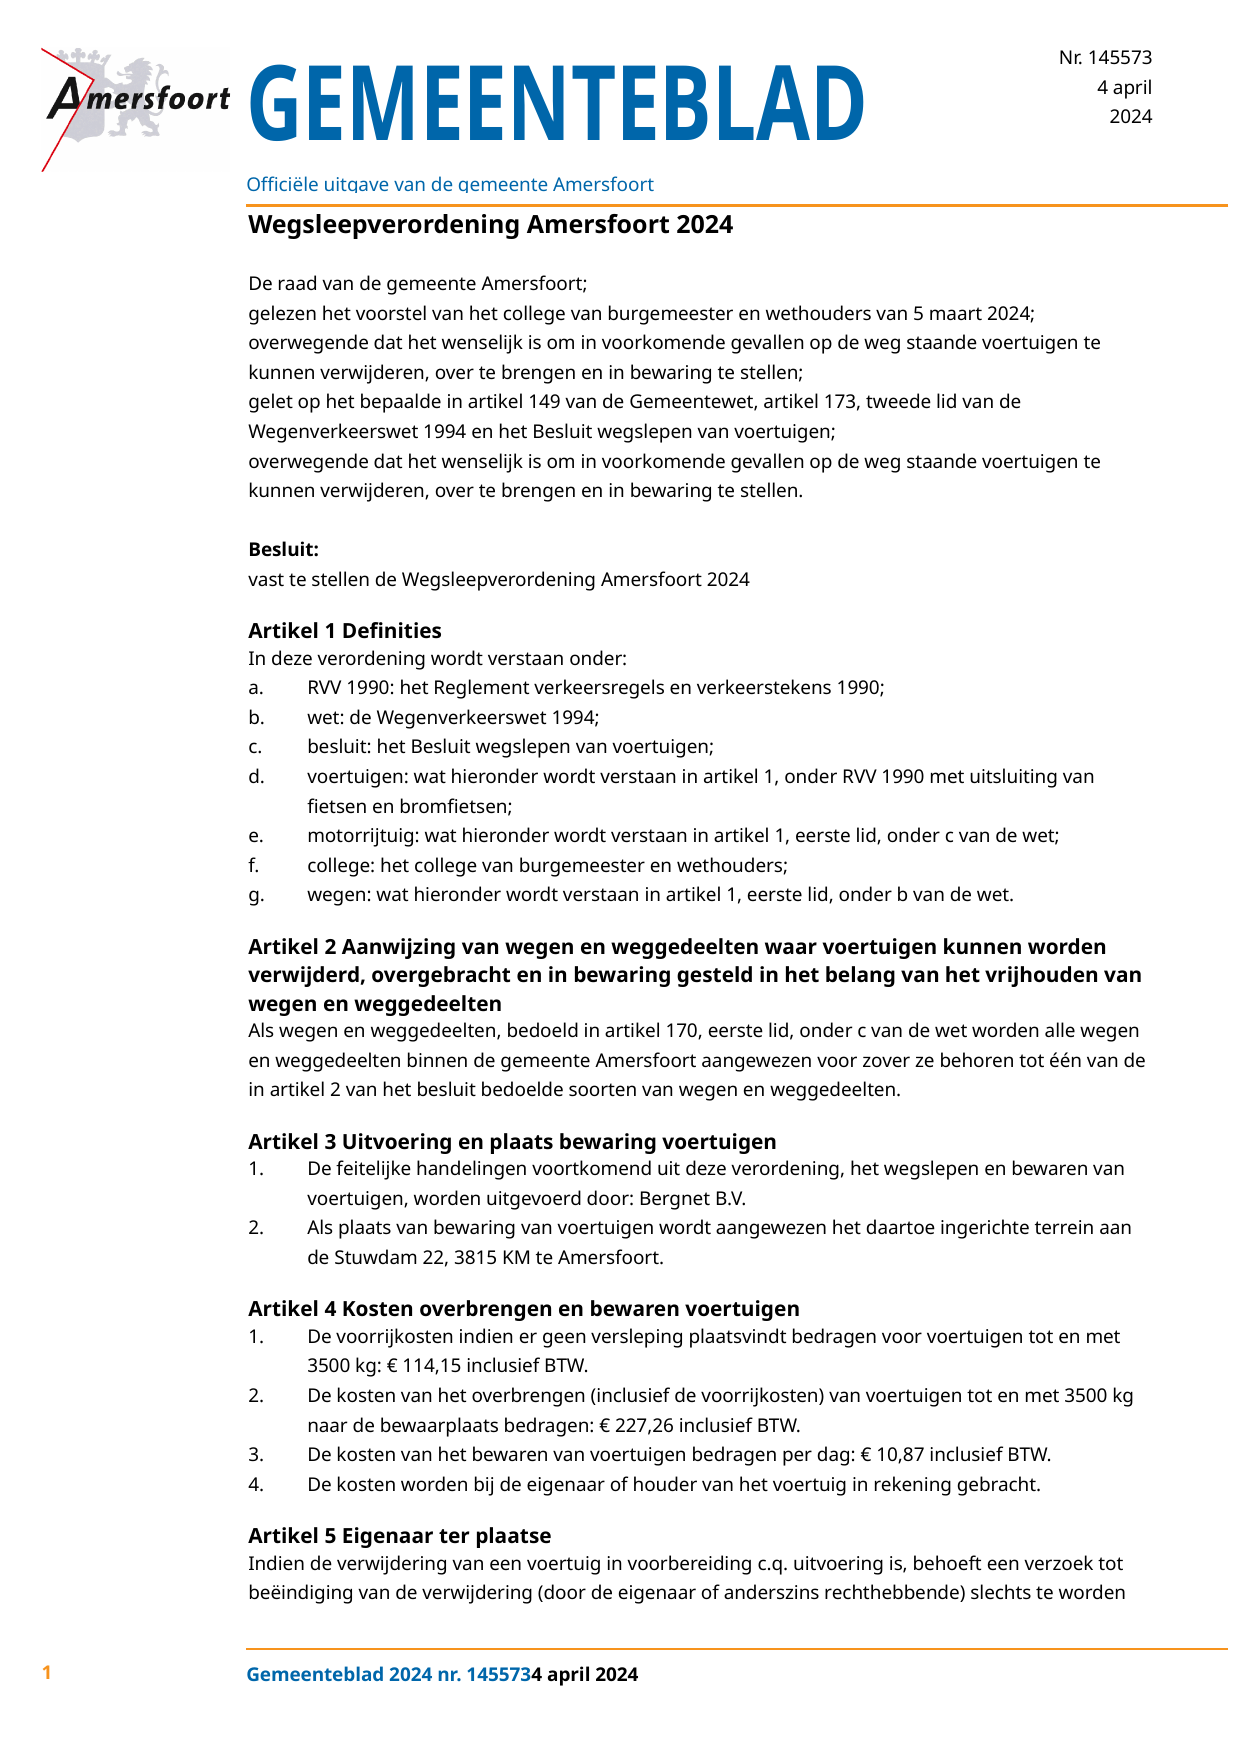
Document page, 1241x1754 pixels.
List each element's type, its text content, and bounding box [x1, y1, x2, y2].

list wet: de Wegenverkeerswet 1994; [248, 704, 1152, 730]
list college: het college van burgemeester en wethouders; [248, 852, 1152, 878]
text overwegende dat het wenselijk is om in voorkomende gevallen op de weg staande voertuigen te kunnen verwijderen, over te brengen en in bewaring te stellen. [248, 448, 1152, 503]
list besluit: het Besluit wegslepen van voertuigen; [248, 734, 1152, 759]
list RVV 1990: het Reglement verkeersregels en verkeerstekens 1990; [248, 674, 1152, 700]
list wegen: wat hieronder wordt verstaan in artikel 1, eerste lid, onder b van de wet. [248, 882, 1152, 907]
list Als plaats van bewaring van voertuigen wordt aangewezen het daartoe ingerichte terrein aan de Stuwdam 22, 3815 KM te Amersfoort. [248, 1214, 1152, 1270]
text gelet op het bepaalde in artikel 149 van de Gemeentewet, artikel 173, tweede lid van de Wegenverkeerswet 1994 en het Besluit wegslepen van voertuigen; [248, 389, 1152, 444]
text Artikel 3 Uitvoering en plaats bewaring voertuigen [248, 1127, 1152, 1155]
text De raad van de gemeente Amersfoort; [248, 270, 1152, 296]
text overwegende dat het wenselijk is om in voorkomende gevallen op de weg staande voertuigen te kunnen verwijderen, over te brengen en in bewaring te stellen; [248, 329, 1152, 385]
text Artikel 4 Kosten overbrengen en bewaren voertuigen [248, 1294, 1152, 1323]
list De feitelijke handelingen voortkomend uit deze verordening, het wegslepen en bewaren van voertuigen, worden uitgevoerd door: Bergnet B.V. [248, 1155, 1152, 1211]
list De kosten van het overbrengen (inclusief de voorrijkosten) van voertuigen tot en met 3500 kg naar de bewaarplaats bedragen: € 227,26 inclusief BTW. [248, 1382, 1152, 1437]
text gelezen het voorstel van het college van burgemeester en wethouders van 5 maart 2024; [248, 300, 1152, 326]
text Indien de verwijdering van een voertuig in voorbereiding c.q. uitvoering is, behoeft een verzoek tot beëindiging van de verwijdering (door de eigenaar of anderszins rechthebbende) slechts te worden [248, 1550, 1152, 1605]
text Artikel 2 Aanwijzing van wegen en weggedeelten waar voertuigen kunnen worden verwijderd, overgebracht en in bewaring gesteld in het belang van het vrijhouden van wegen en weggedeelten [248, 932, 1152, 1017]
text Besluit: [248, 537, 1152, 562]
list voertuigen: wat hieronder wordt verstaan in artikel 1, onder RVV 1990 met uitsluiting van fietsen en bromfietsen; [248, 763, 1152, 819]
text Artikel 5 Eigenaar ter plaatse [248, 1521, 1152, 1550]
list De voorrijkosten indien er geen versleping plaatsvindt bedragen voor voertuigen tot en met 3500 kg: € 114,15 inclusief BTW. [248, 1323, 1152, 1378]
text Wegsleepverordening Amersfoort 2024 [248, 207, 1152, 241]
list De kosten van het bewaren van voertuigen bedragen per dag: € 10,87 inclusief BTW. [248, 1441, 1152, 1467]
list De kosten worden bij de eigenaar of houder van het voertuig in rekening gebracht. [248, 1471, 1152, 1497]
list motorrijtuig: wat hieronder wordt verstaan in artikel 1, eerste lid, onder c van de wet; [248, 822, 1152, 848]
text vast te stellen de Wegsleepverordening Amersfoort 2024 [248, 566, 1152, 592]
text Artikel 1 Definities [248, 617, 1152, 645]
picture [41, 47, 231, 172]
text In deze verordening wordt verstaan onder: [248, 645, 1152, 671]
text Als wegen en weggedeelten, bedoeld in artikel 170, eerste lid, onder c van de wet worden alle wegen en weggedeelten binnen de gemeente Amersfoort aangewezen voor zover ze behoren tot één van de in artikel 2 van het besluit bedoelde soorten van wegen en weggedeelten. [248, 1017, 1152, 1102]
